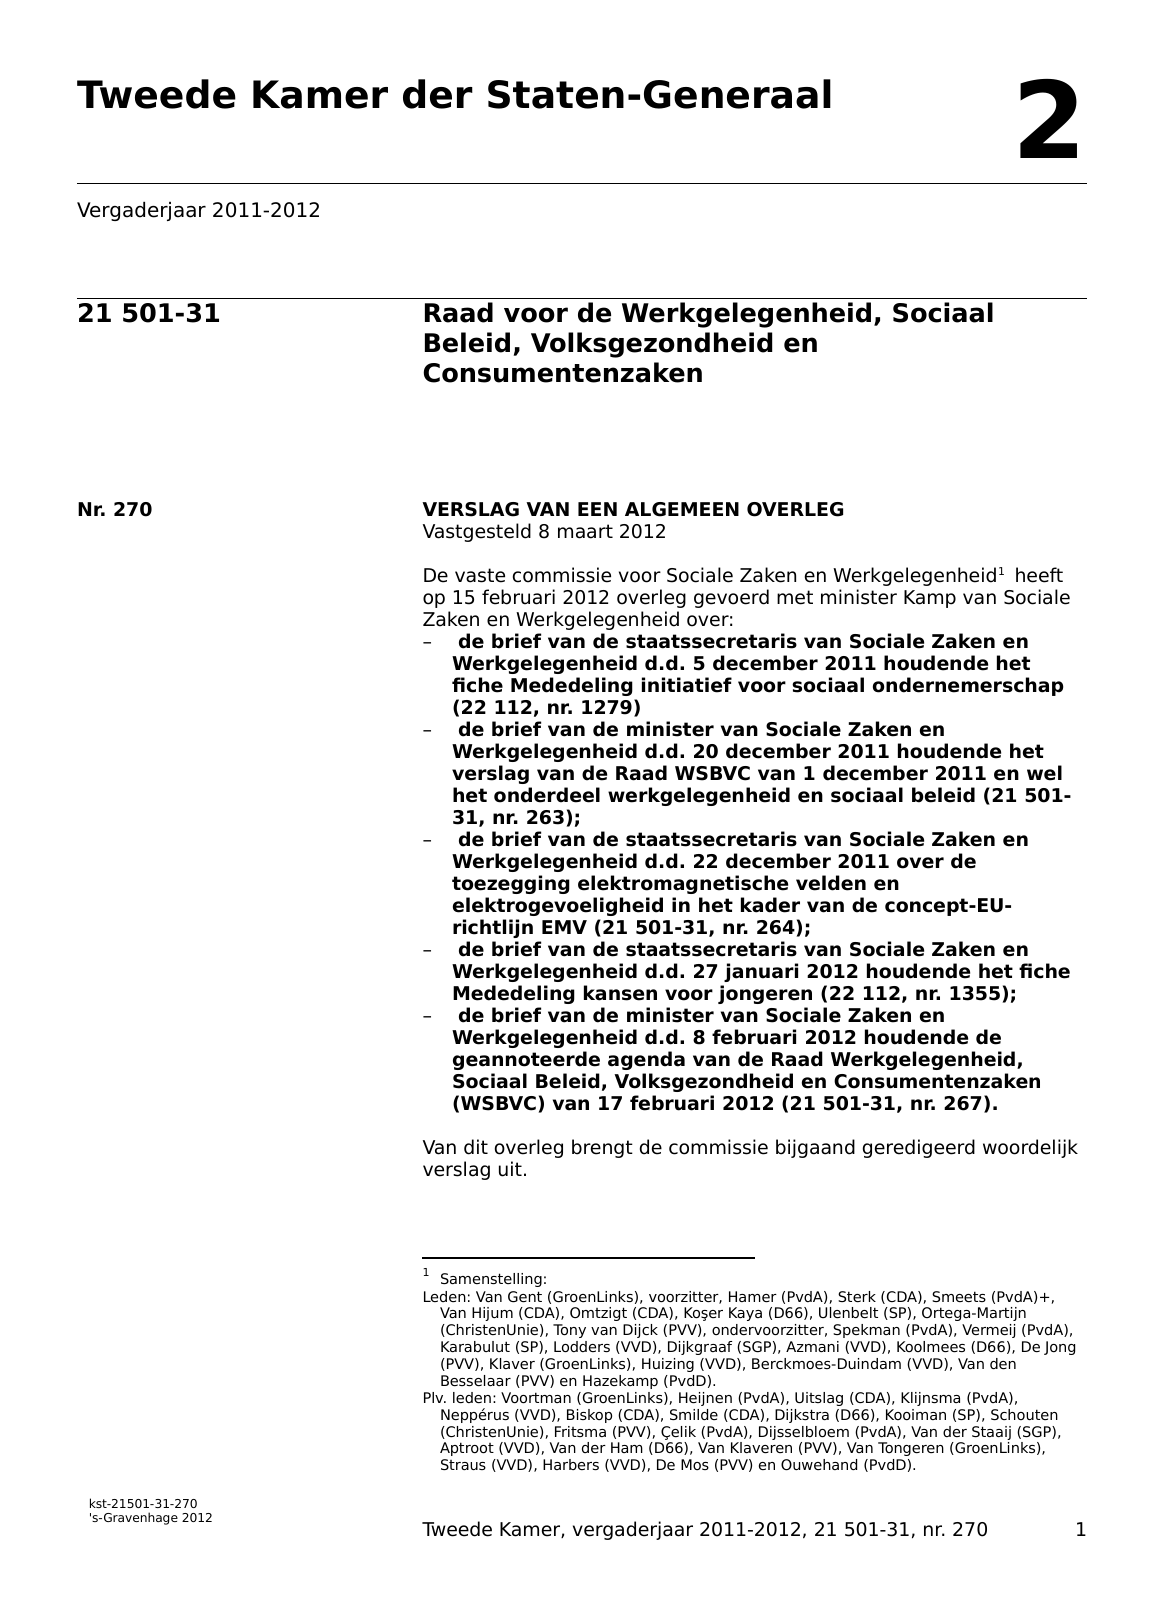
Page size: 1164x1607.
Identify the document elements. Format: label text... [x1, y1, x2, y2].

table_header 2 [886, 59, 1087, 183]
text De vaste commissie voor Sociale Zaken en Werkgelegenheid heeft op 15 februari 2012 overleg gevoerd met minister Kamp van Sociale Zaken en Werkgelegenheid over: [422, 565, 1087, 631]
subtitle 21 501-31 Raad voor de Werkgelegenheid, Sociaal Beleid, Volksgezondheid en Consumentenzaken [77, 299, 1087, 388]
text Van dit overleg brengt de commissie bijgaand geredigeerd woordelijk verslag uit. [422, 1137, 1087, 1181]
text Samenstelling: [422, 1267, 1087, 1289]
text Leden: Van Gent (GroenLinks), voorzitter, Hamer (PvdA), Sterk (CDA), Smeets (PvdA)+, Van Hijum (CDA), Omtzigt (CDA), Koşer Kaya (D66), Ulenbelt (SP), Ortega-Martijn (ChristenUnie), Tony van Dijck (PVV), ondervoorzitter, Spekman (PvdA), Vermeij (PvdA), Karabulut (SP), Lodders (VVD), Dijkgraaf (SGP), Azmani (VVD), Koolmees (D66), De Jong (PVV), Klaver (GroenLinks), Huizing (VVD), Berckmoes-Duindam (VVD), Van den Besselaar (PVV) en Hazekamp (PvdD). [422, 1289, 1087, 1390]
table_header Tweede Kamer der Staten-Generaal [77, 59, 886, 183]
text – de brief van de staatssecretaris van Sociale Zaken en Werkgelegenheid d.d. 22 december 2011 over de toezegging elektromagnetische velden en elektrogevoeligheid in het kader van de concept-EU-richtlijn EMV (21 501-31, nr. 264); [422, 829, 1087, 939]
text – de brief van de staatssecretaris van Sociale Zaken en Werkgelegenheid d.d. 27 januari 2012 houdende het fiche Mededeling kansen voor jongeren (22 112, nr. 1355); [422, 939, 1087, 1005]
text – de brief van de minister van Sociale Zaken en Werkgelegenheid d.d. 8 februari 2012 houdende de geannoteerde agenda van de Raad Werkgelegenheid, Sociaal Beleid, Volksgezondheid en Consumentenzaken (WSBVC) van 17 februari 2012 (21 501-31, nr. 267). [422, 1005, 1087, 1115]
text kst-21501-31-270 [88, 1497, 323, 1511]
text Plv. leden: Voortman (GroenLinks), Heijnen (PvdA), Uitslag (CDA), Klijnsma (PvdA), Neppérus (VVD), Biskop (CDA), Smilde (CDA), Dijkstra (D66), Kooiman (SP), Schouten (ChristenUnie), Fritsma (PVV), Çelik (PvdA), Dijsselbloem (PvdA), Van der Staaij (SGP), Aptroot (VVD), Van der Ham (D66), Van Klaveren (PVV), Van Tongeren (GroenLinks), Straus (VVD), Harbers (VVD), De Mos (PVV) en Ouwehand (PvdD). [422, 1390, 1087, 1474]
subtitle Nr. 270 VERSLAG VAN EEN ALGEMEEN OVERLEG [77, 499, 1087, 521]
text Vastgesteld 8 maart 2012 [422, 521, 1087, 543]
text – de brief van de minister van Sociale Zaken en Werkgelegenheid d.d. 20 december 2011 houdende het verslag van de Raad WSBVC van 1 december 2011 en wel het onderdeel werkgelegenheid en sociaal beleid (21 501-31, nr. 263); [422, 719, 1087, 829]
text 's-Gravenhage 2012 [88, 1511, 323, 1525]
table_cell Vergaderjaar 2011-2012 [77, 184, 1087, 298]
text – de brief van de staatssecretaris van Sociale Zaken en Werkgelegenheid d.d. 5 december 2011 houdende het fiche Mededeling initiatief voor sociaal ondernemerschap (22 112, nr. 1279) [422, 631, 1087, 719]
